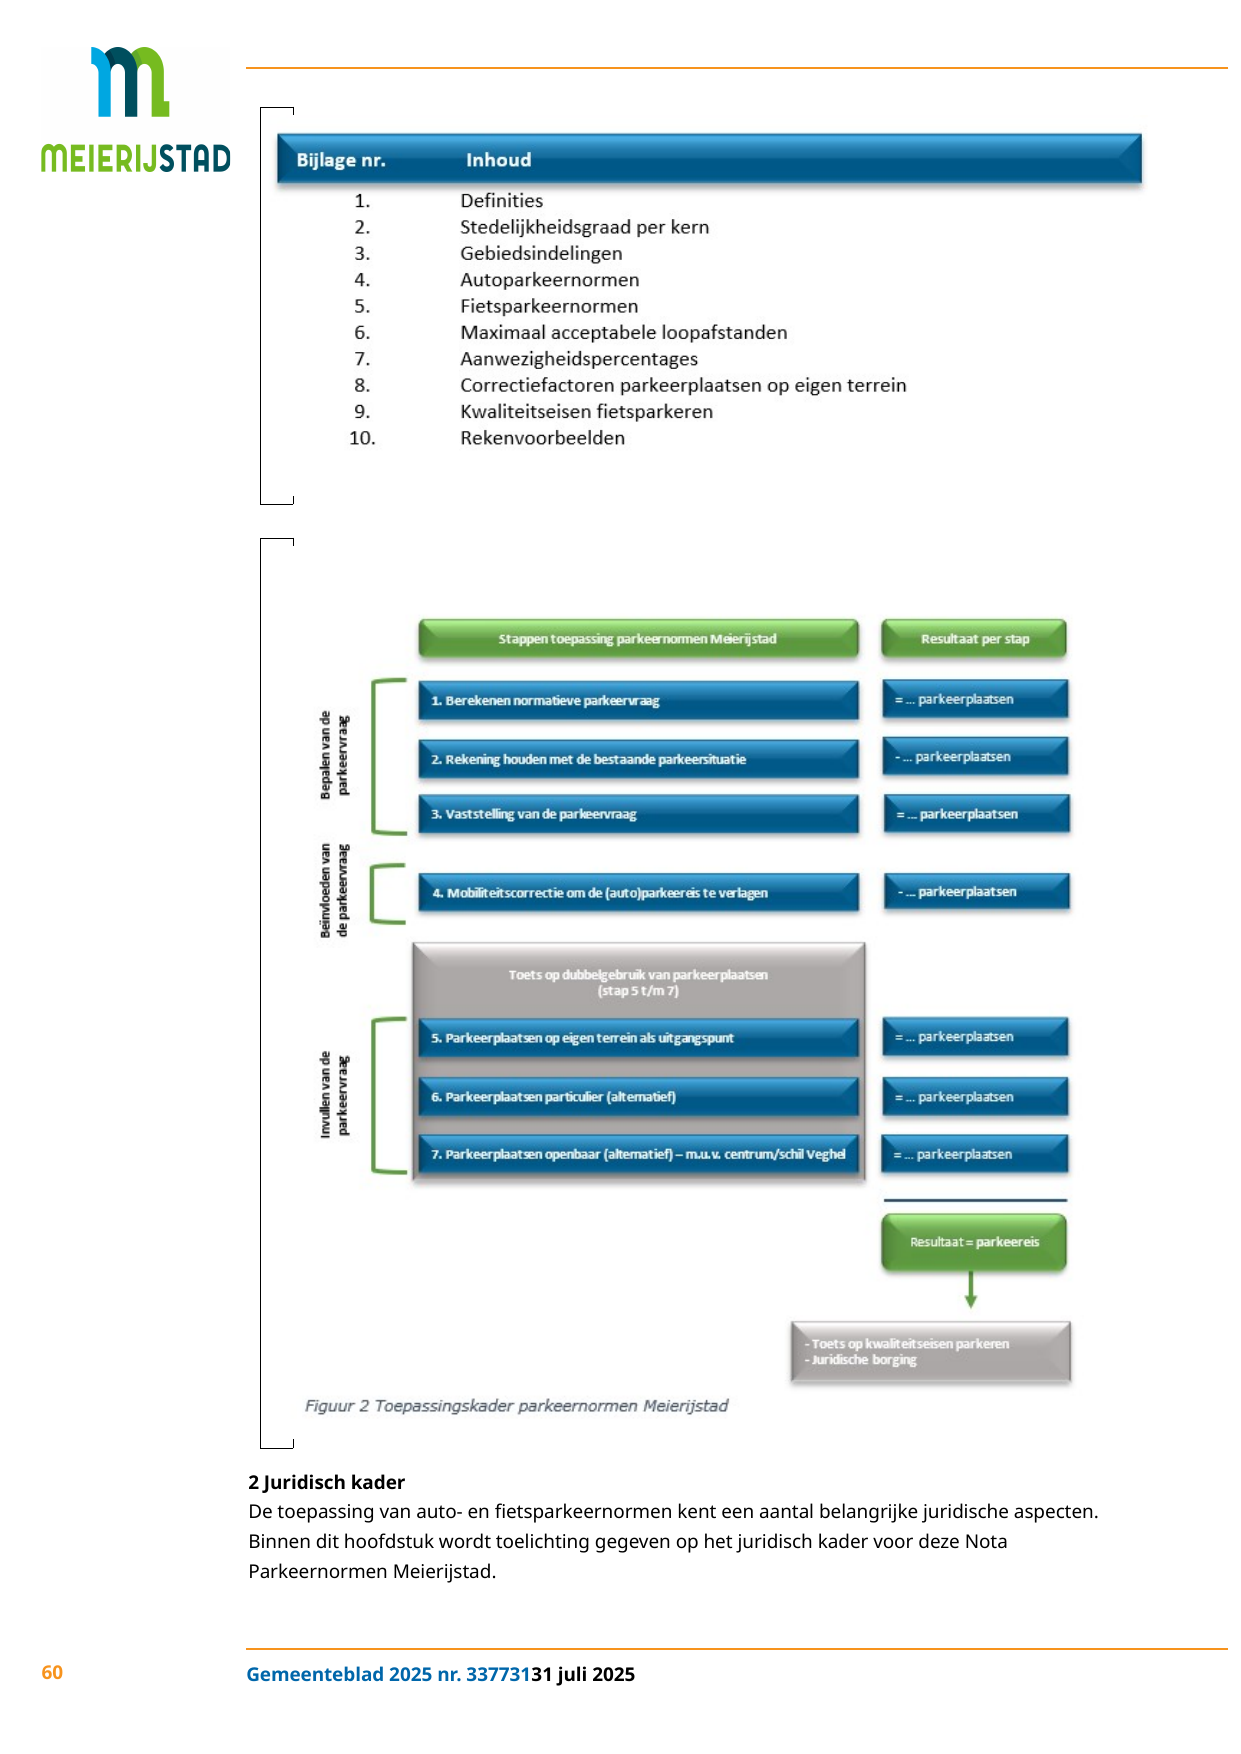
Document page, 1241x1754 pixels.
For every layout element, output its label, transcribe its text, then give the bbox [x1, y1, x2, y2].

text 2 Juridisch kader [248, 1469, 1152, 1495]
picture [268, 115, 1173, 496]
picture [41, 47, 231, 172]
text De toepassing van auto- en fietsparkeernormen kent een aantal belangrijke juridische aspecten. Binnen dit hoofdstuk wordt toelichting gegeven op het juridisch kader voor deze Nota Parkeernormen Meierijstad. [248, 1499, 1152, 1583]
picture [268, 546, 1173, 1439]
